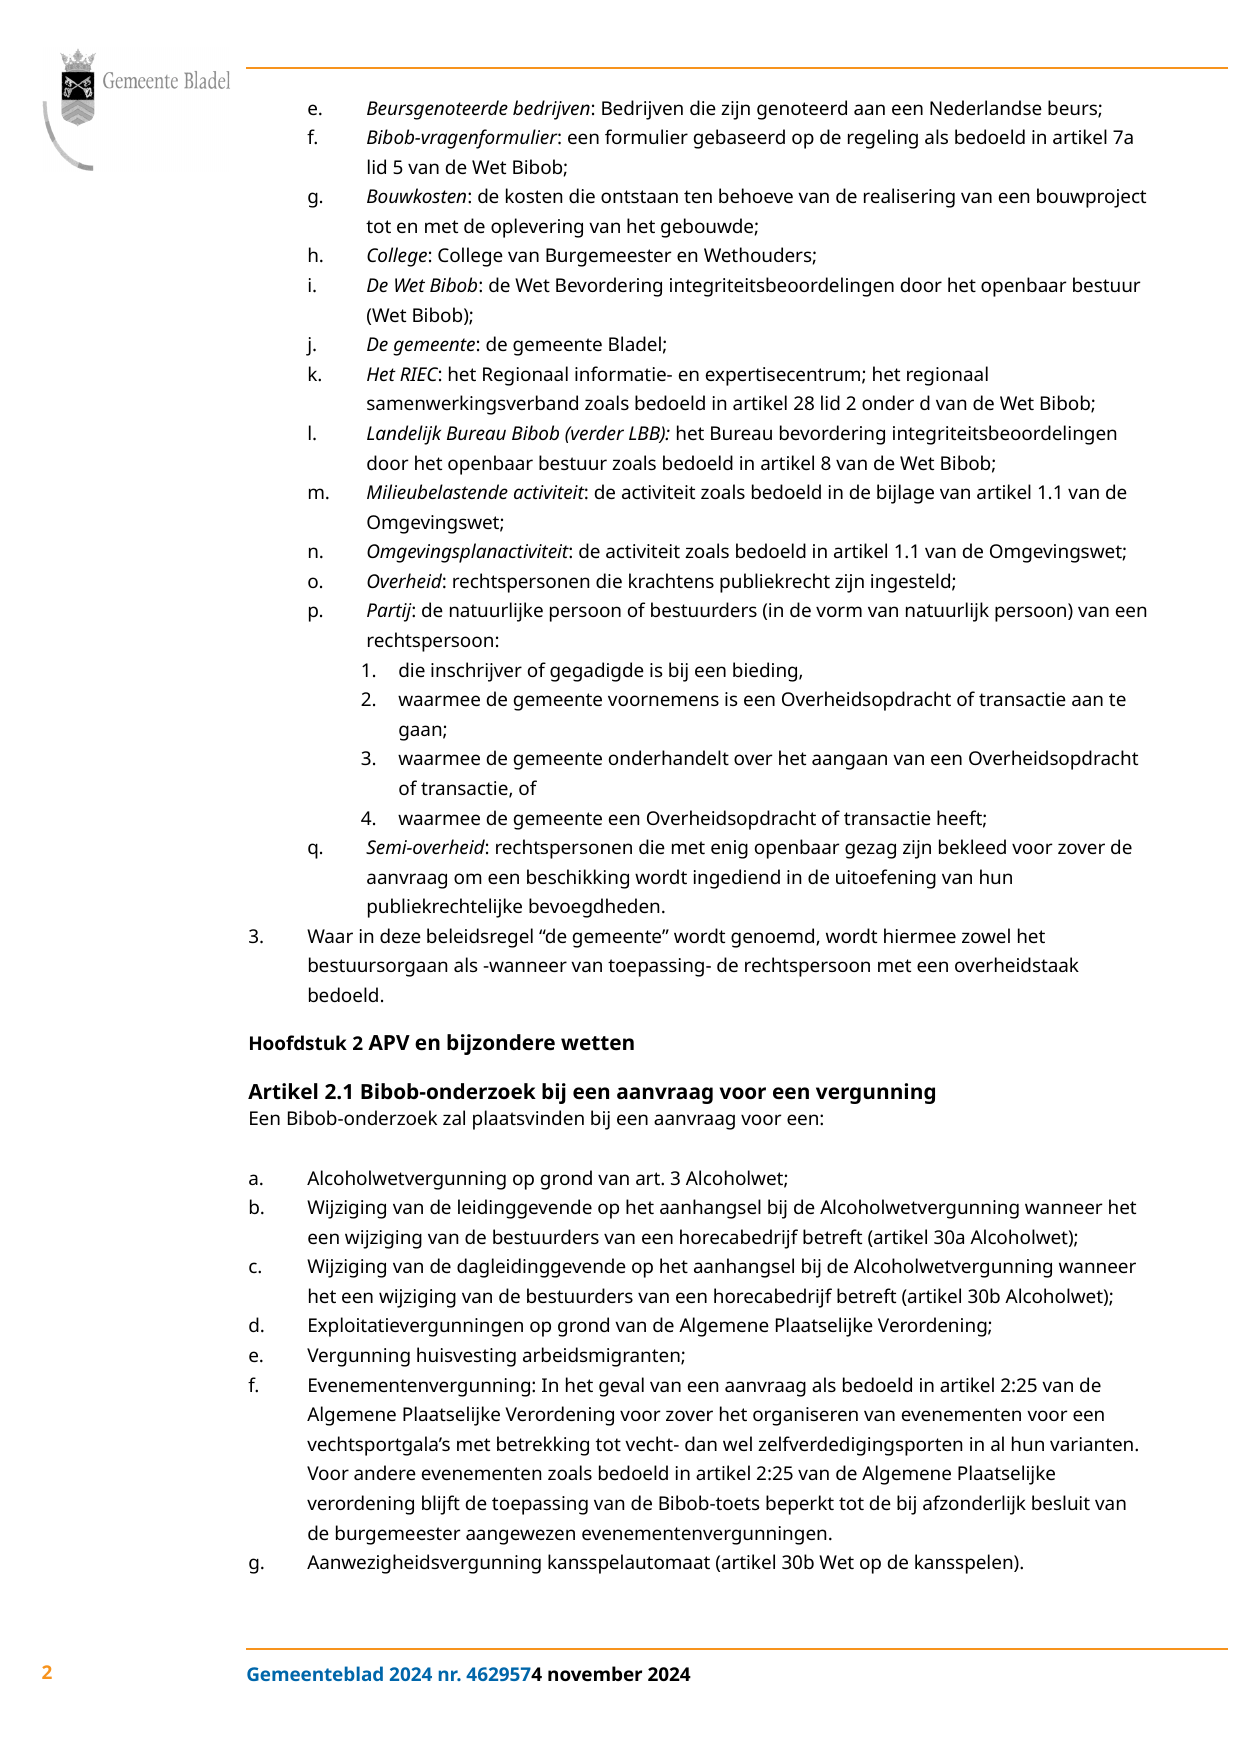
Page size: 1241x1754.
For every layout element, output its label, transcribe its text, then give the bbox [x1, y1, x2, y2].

list College: College van Burgemeester en Wethouders; [307, 243, 1152, 268]
list waarmee de gemeente een Overheidsopdracht of transactie heeft; [361, 805, 1152, 831]
list Partij: de natuurlijke persoon of bestuurders (in de vorm van natuurlijk persoon) van een rechtspersoon: [307, 598, 1152, 653]
list Wijziging van de leidinggevende op het aanhangsel bij de Alcoholwetvergunning wanneer het een wijziging van de bestuurders van een horecabedrijf betreft (artikel 30a Alcoholwet); [248, 1194, 1152, 1250]
picture [41, 47, 231, 172]
text Een Bibob-onderzoek zal plaatsvinden bij een aanvraag voor een: [248, 1106, 1152, 1131]
list Milieubelastende activiteit: de activiteit zoals bedoeld in de bijlage van artikel 1.1 van de Omgevingswet; [307, 479, 1152, 535]
list Het RIEC: het Regionaal informatie- en expertisecentrum; het regionaal samenwerkingsverband zoals bedoeld in artikel 28 lid 2 onder d van de Wet Bibob; [307, 361, 1152, 416]
list Omgevingsplanactiviteit: de activiteit zoals bedoeld in artikel 1.1 van de Omgevingswet; [307, 538, 1152, 564]
list Bouwkosten: de kosten die ontstaan ten behoeve van de realisering van een bouwproject tot en met de oplevering van het gebouwde; [307, 183, 1152, 239]
list Evenementenvergunning: In het geval van een aanvraag als bedoeld in artikel 2:25 van de Algemene Plaatselijke Verordening voor zover het organiseren van evenementen voor een vechtsportgala’s met betrekking tot vecht- dan wel zelfverdedigingsporten in al hun varianten. Voor andere evenementen zoals bedoeld in artikel 2:25 van de Algemene Plaatselijke verordening blijft de toepassing van de Bibob-toets beperkt tot de bij afzonderlijk besluit van de burgemeester aangewezen evenementenvergunningen. [248, 1372, 1152, 1546]
list Semi-overheid: rechtspersonen die met enig openbaar gezag zijn bekleed voor zover de aanvraag om een beschikking wordt ingediend in de uitoefening van hun publiekrechtelijke bevoegdheden. [307, 834, 1152, 919]
list De Wet Bibob: de Wet Bevordering integriteitsbeoordelingen door het openbaar bestuur (Wet Bibob); [307, 272, 1152, 328]
list Vergunning huisvesting arbeidsmigranten; [248, 1342, 1152, 1368]
list waarmee de gemeente voornemens is een Overheidsopdracht of transactie aan te gaan; [361, 686, 1152, 742]
text Artikel 2.1 Bibob-onderzoek bij een aanvraag voor een vergunning [248, 1077, 1152, 1106]
list die inschrijver of gegadigde is bij een bieding, [361, 657, 1152, 683]
list Bibob-vragenformulier: een formulier gebaseerd op de regeling als bedoeld in artikel 7a lid 5 van de Wet Bibob; [307, 124, 1152, 180]
list Exploitatievergunningen op grond van de Algemene Plaatselijke Verordening; [248, 1313, 1152, 1338]
list Wijziging van de dagleidinggevende op het aanhangsel bij de Alcoholwetvergunning wanneer het een wijziging van de bestuurders van een horecabedrijf betreft (artikel 30b Alcoholwet); [248, 1253, 1152, 1309]
list De gemeente: de gemeente Bladel; [307, 331, 1152, 357]
list Waar in deze beleidsregel “de gemeente” wordt genoemd, wordt hiermee zowel het bestuursorgaan als -wanneer van toepassing- de rechtspersoon met een overheidstaak bedoeld. [248, 923, 1152, 1008]
list Aanwezigheidsvergunning kansspelautomaat (artikel 30b Wet op de kansspelen). [248, 1549, 1152, 1575]
text Hoofdstuk 2 APV en bijzondere wetten [248, 1028, 1152, 1056]
list Overheid: rechtspersonen die krachtens publiekrecht zijn ingesteld; [307, 568, 1152, 594]
list Alcoholwetvergunning op grond van art. 3 Alcoholwet; [248, 1165, 1152, 1191]
list Landelijk Bureau Bibob (verder LBB): het Bureau bevordering integriteitsbeoordelingen door het openbaar bestuur zoals bedoeld in artikel 8 van de Wet Bibob; [307, 420, 1152, 476]
list Beursgenoteerde bedrijven: Bedrijven die zijn genoteerd aan een Nederlandse beurs; [307, 95, 1152, 121]
list waarmee de gemeente onderhandelt over het aangaan van een Overheidsopdracht of transactie, of [361, 746, 1152, 801]
